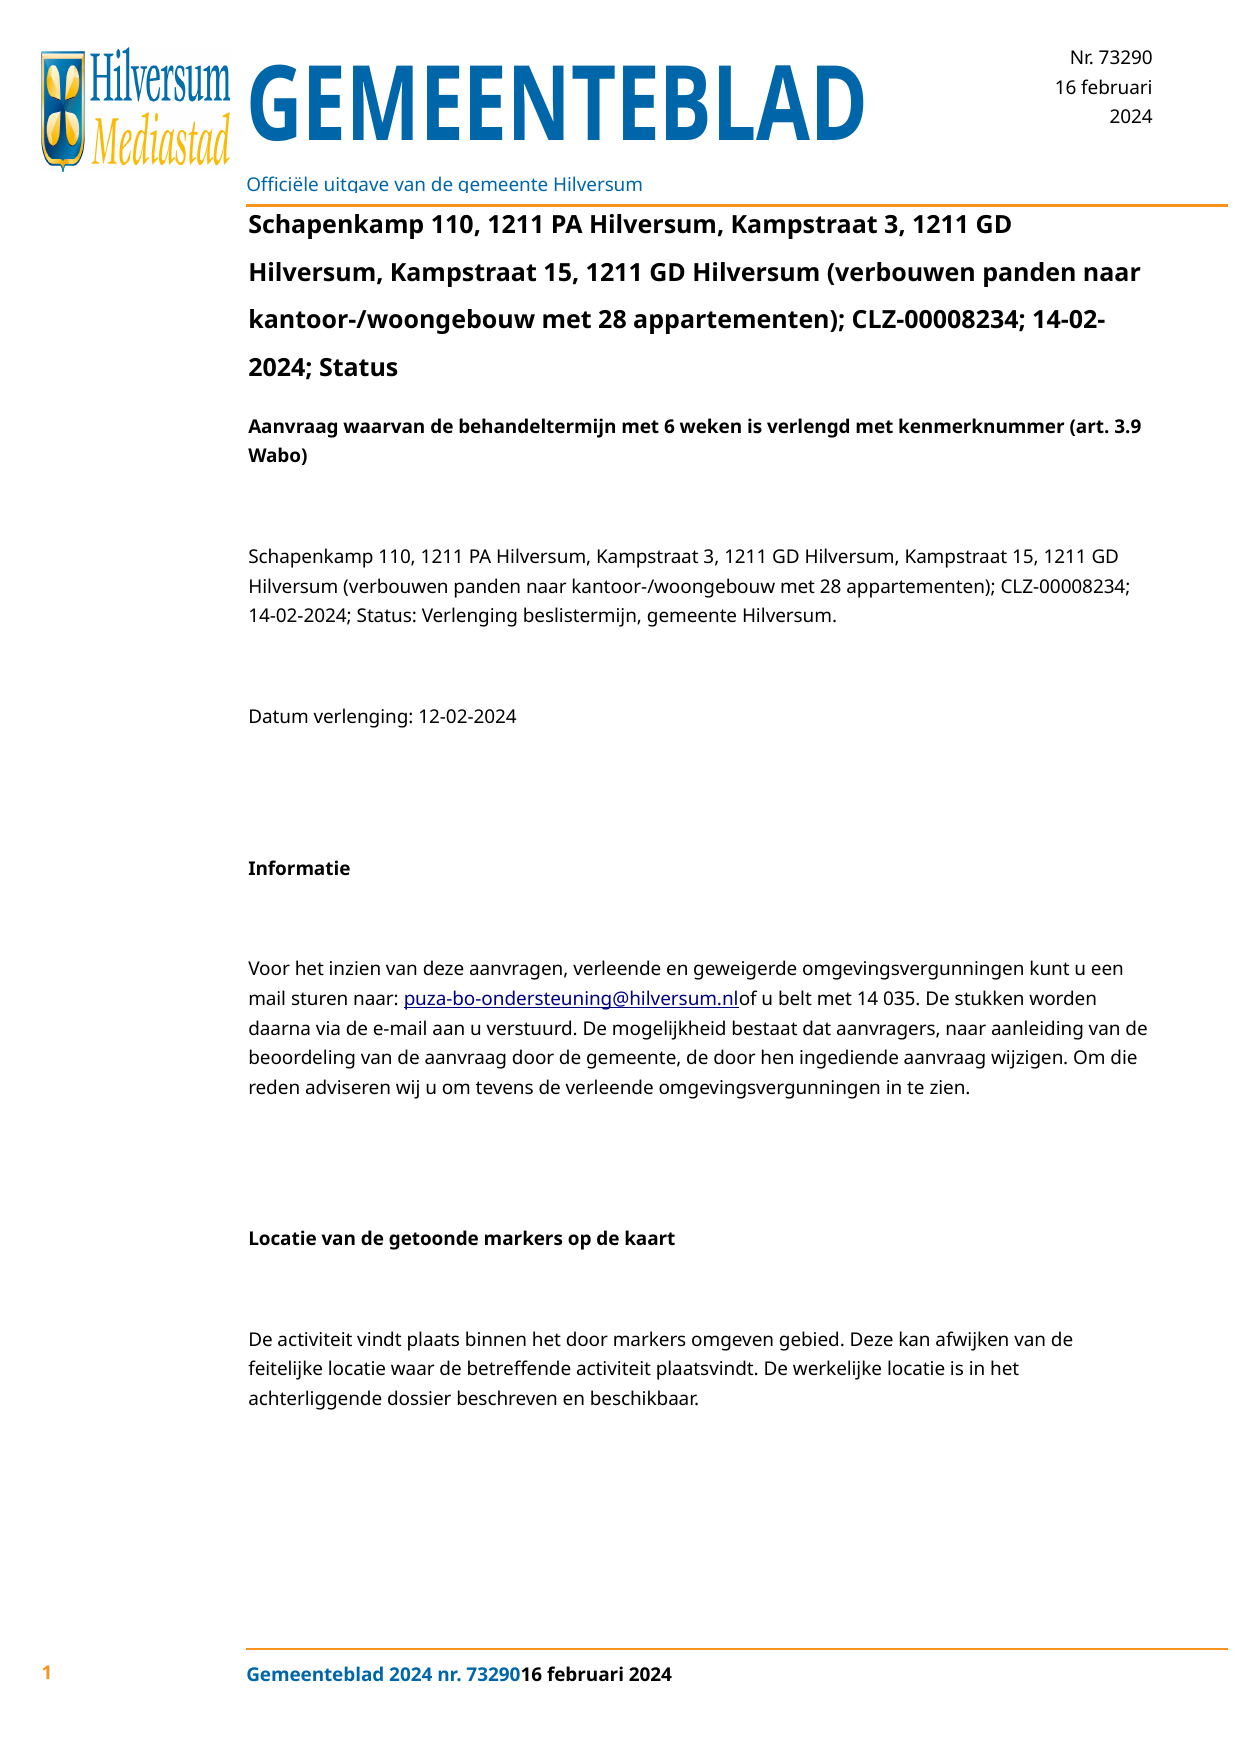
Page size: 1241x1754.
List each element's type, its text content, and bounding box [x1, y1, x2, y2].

text Aanvraag waarvan de behandeltermijn met 6 weken is verlengd met kenmerknummer (art. 3.9 Wabo) [248, 413, 1152, 468]
text Datum verlenging: 12-02-2024 [248, 703, 1152, 729]
text Schapenkamp 110, 1211 PA Hilversum, Kampstraat 3, 1211 GD Hilversum, Kampstraat 15, 1211 GD Hilversum (verbouwen panden naar kantoor-/woongebouw met 28 appartementen); CLZ-00008234; 14-02-2024; Status [248, 207, 1152, 384]
text Schapenkamp 110, 1211 PA Hilversum, Kampstraat 3, 1211 GD Hilversum, Kampstraat 15, 1211 GD Hilversum (verbouwen panden naar kantoor-/woongebouw met 28 appartementen); CLZ-00008234; 14-02-2024; Status: Verlenging beslistermijn, gemeente Hilversum. [248, 543, 1152, 628]
text Informatie [248, 855, 1152, 881]
picture [41, 47, 231, 172]
text Voor het inzien van deze aanvragen, verleende en geweigerde omgevingsvergunningen kunt u een mail sturen naar: puza-bo-ondersteuning@hilversum.nlof u belt met 14 035. De stukken worden daarna via de e-mail aan u verstuurd. De mogelijkheid bestaat dat aanvragers, naar aanleiding van de beoordeling van de aanvraag door de gemeente, de door hen ingediende aanvraag wijzigen. Om die reden adviseren wij u om tevens de verleende omgevingsvergunningen in te zien. [248, 956, 1152, 1100]
text De activiteit vindt plaats binnen het door markers omgeven gebied. Deze kan afwijken van de feitelijke locatie waar de betreffende activiteit plaatsvindt. De werkelijke locatie is in het achterliggende dossier beschreven en beschikbaar. [248, 1326, 1152, 1411]
text Locatie van de getoonde markers op de kaart [248, 1225, 1152, 1251]
